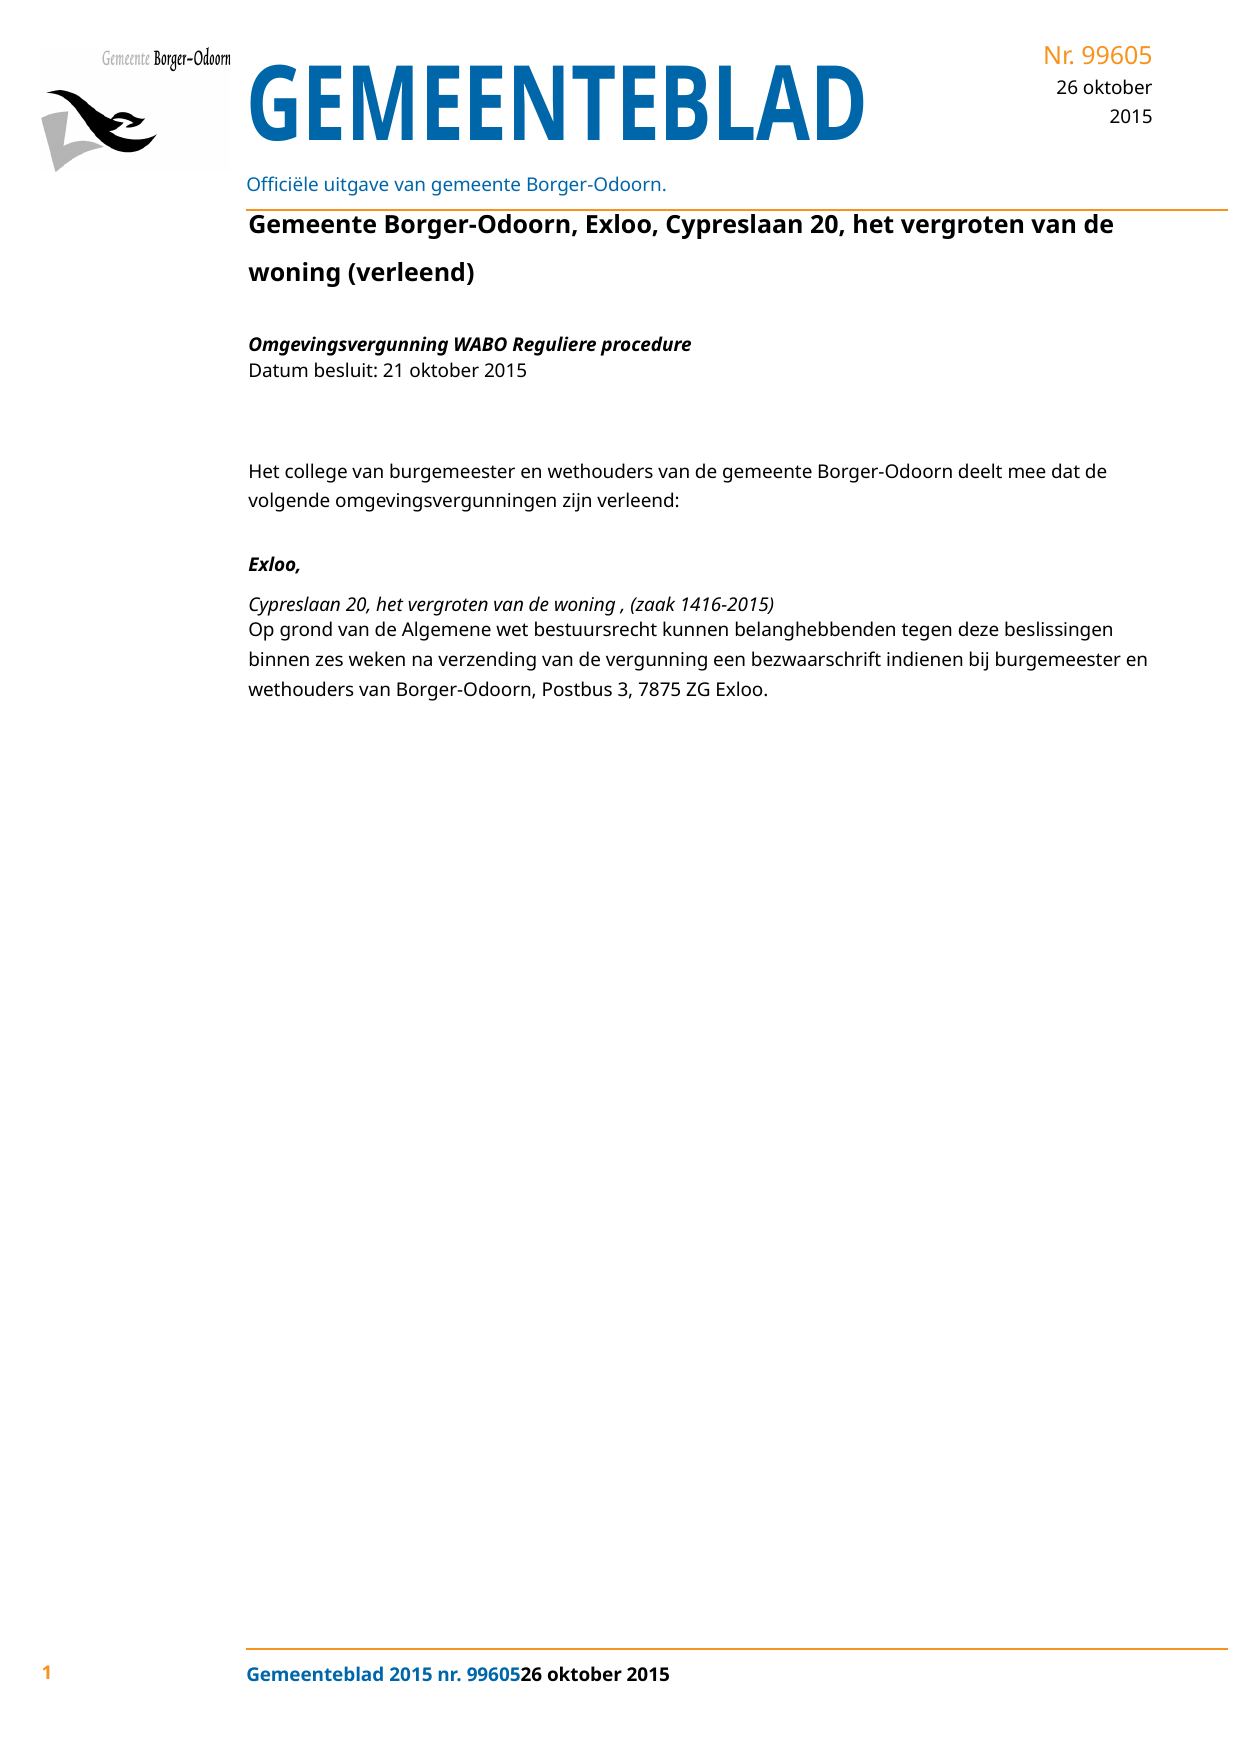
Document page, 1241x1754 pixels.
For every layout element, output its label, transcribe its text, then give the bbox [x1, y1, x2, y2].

text Datum besluit: 21 oktober 2015 [248, 357, 1152, 383]
text Omgevingsvergunning WABO Reguliere procedure [248, 331, 1152, 357]
text Exloo, [248, 552, 1152, 577]
text Cypreslaan 20, het vergroten van de woning , (zaak 1416-2015) [248, 591, 1152, 617]
text Op grond van de Algemene wet bestuursrecht kunnen belanghebbenden tegen deze beslissingen binnen zes weken na verzending van de vergunning een bezwaarschrift indienen bij burgemeester en wethouders van Borger-Odoorn, Postbus 3, 7875 ZG Exloo. [248, 617, 1152, 701]
picture [41, 47, 231, 172]
text Het college van burgemeester en wethouders van de gemeente Borger-Odoorn deelt mee dat de volgende omgevingsvergunningen zijn verleend: [248, 458, 1152, 513]
text Gemeente Borger-Odoorn, Exloo, Cypreslaan 20, het vergroten van de woning (verleend) [248, 211, 1152, 288]
